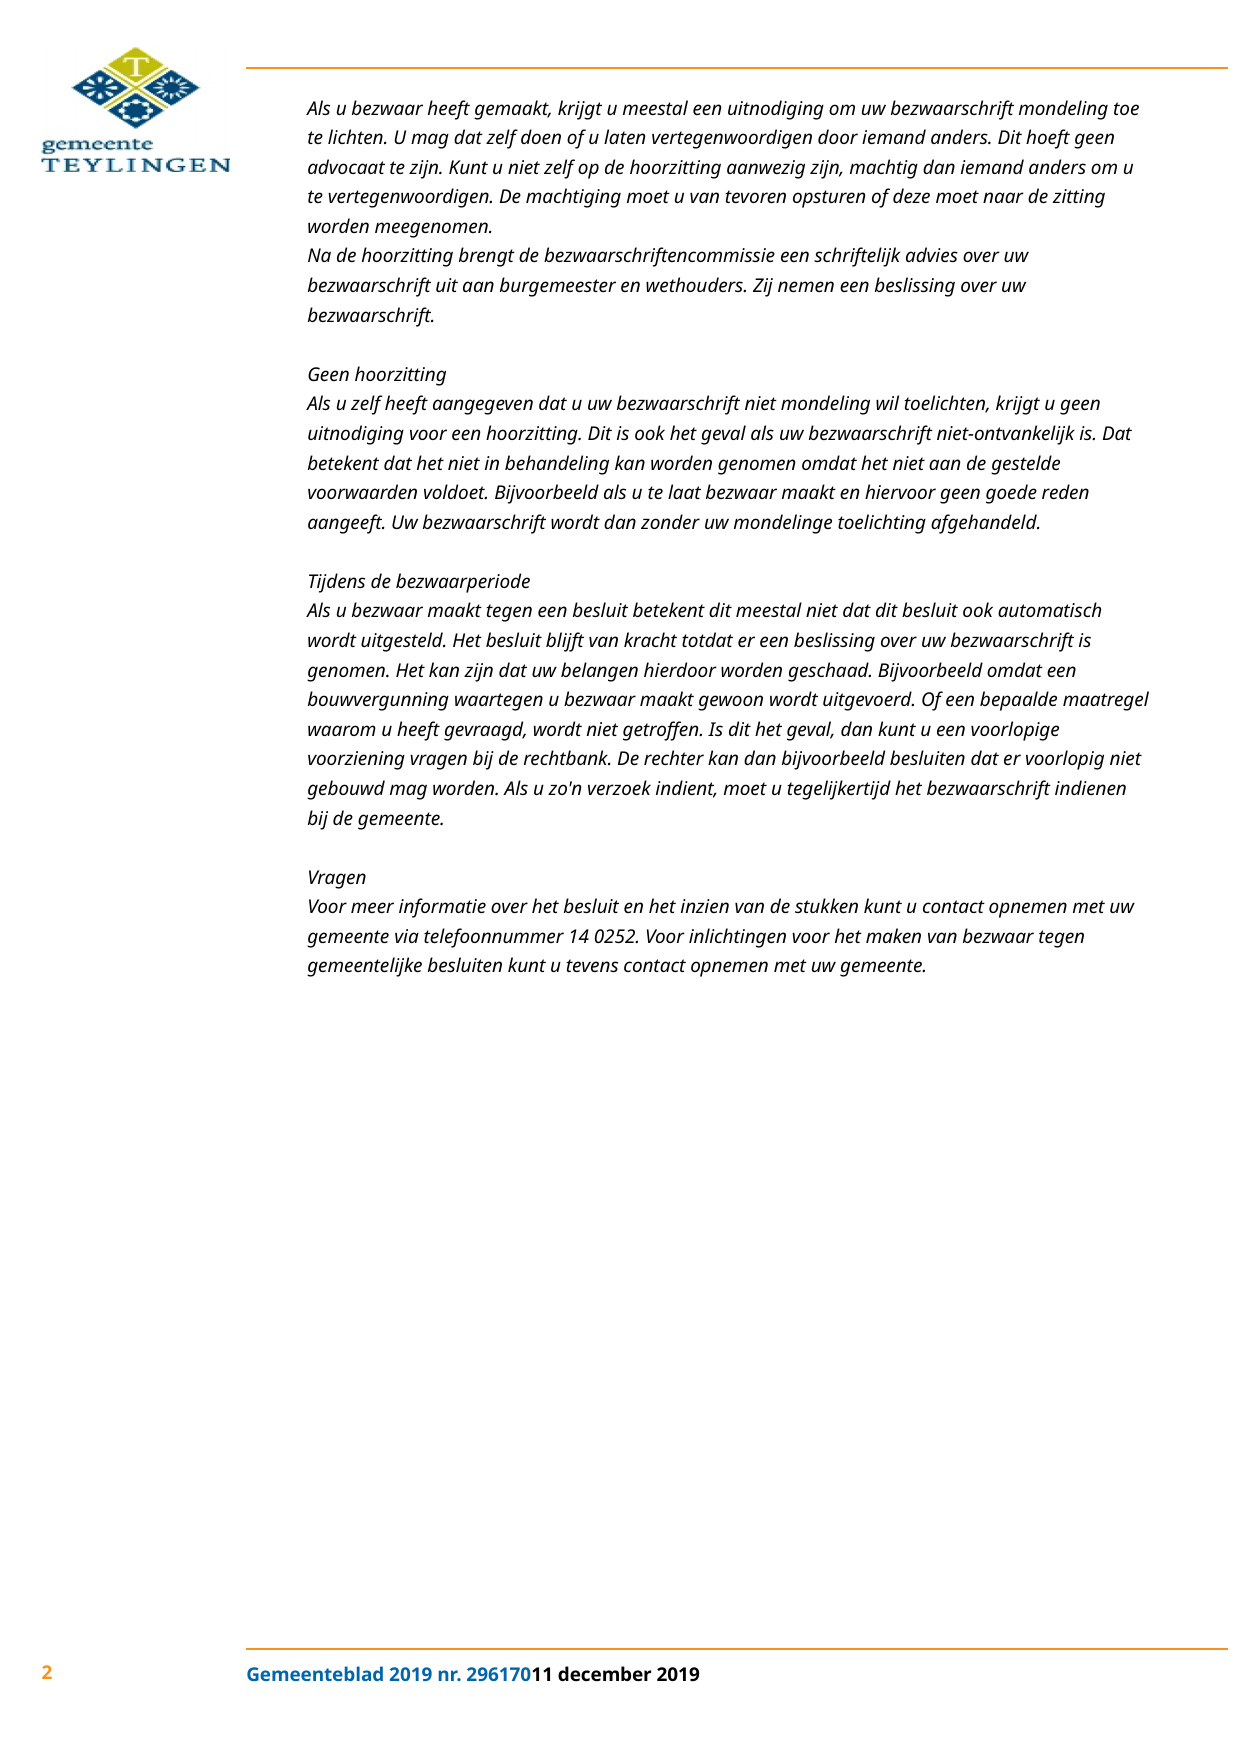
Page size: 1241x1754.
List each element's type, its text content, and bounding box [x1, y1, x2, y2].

list Als u bezwaar maakt tegen een besluit betekent dit meestal niet dat dit besluit ook automatisch wordt uitgesteld. Het besluit blijft van kracht totdat er een beslissing over uw bezwaarschrift is genomen. Het kan zijn dat uw belangen hierdoor worden geschaad. Bijvoorbeeld omdat een bouwvergunning waartegen u bezwaar maakt gewoon wordt uitgevoerd. Of een bepaalde maatregel waarom u heeft gevraagd, wordt niet getroffen. Is dit het geval, dan kunt u een voorlopige voorziening vragen bij de rechtbank. De rechter kan dan bijvoorbeeld besluiten dat er voorlopig niet gebouwd mag worden. Als u zo'n verzoek indient, moet u tegelijkertijd het bezwaarschrift indienen bij de gemeente. [248, 598, 1152, 831]
list Als u bezwaar heeft gemaakt, krijgt u meestal een uitnodiging om uw bezwaarschrift mondeling toe te lichten. U mag dat zelf doen of u laten vertegenwoordigen door iemand anders. Dit hoeft geen advocaat te zijn. Kunt u niet zelf op de hoorzitting aanwezig zijn, machtig dan iemand anders om u te vertegenwoordigen. De machtiging moet u van tevoren opsturen of deze moet naar de zitting worden meegenomen. [248, 95, 1152, 239]
list Geen hoorzitting [248, 361, 1152, 387]
list Voor meer informatie over het besluit en het inzien van de stukken kunt u contact opnemen met uw gemeente via telefoonnummer 14 0252. Voor inlichtingen voor het maken van bezwaar tegen gemeentelijke besluiten kunt u tevens contact opnemen met uw gemeente. [248, 893, 1152, 978]
list Vragen [248, 864, 1152, 890]
picture [41, 47, 231, 172]
list Na de hoorzitting brengt de bezwaarschriftencommissie een schriftelijk advies over uw bezwaarschrift uit aan burgemeester en wethouders. Zij nemen een beslissing over uw bezwaarschrift. [248, 243, 1152, 328]
list Als u zelf heeft aangegeven dat u uw bezwaarschrift niet mondeling wil toelichten, krijgt u geen uitnodiging voor een hoorzitting. Dit is ook het geval als uw bezwaarschrift niet-ontvankelijk is. Dat betekent dat het niet in behandeling kan worden genomen omdat het niet aan de gestelde voorwaarden voldoet. Bijvoorbeeld als u te laat bezwaar maakt en hiervoor geen goede reden aangeeft. Uw bezwaarschrift wordt dan zonder uw mondelinge toelichting afgehandeld. [248, 391, 1152, 535]
list Tijdens de bezwaarperiode [248, 568, 1152, 594]
